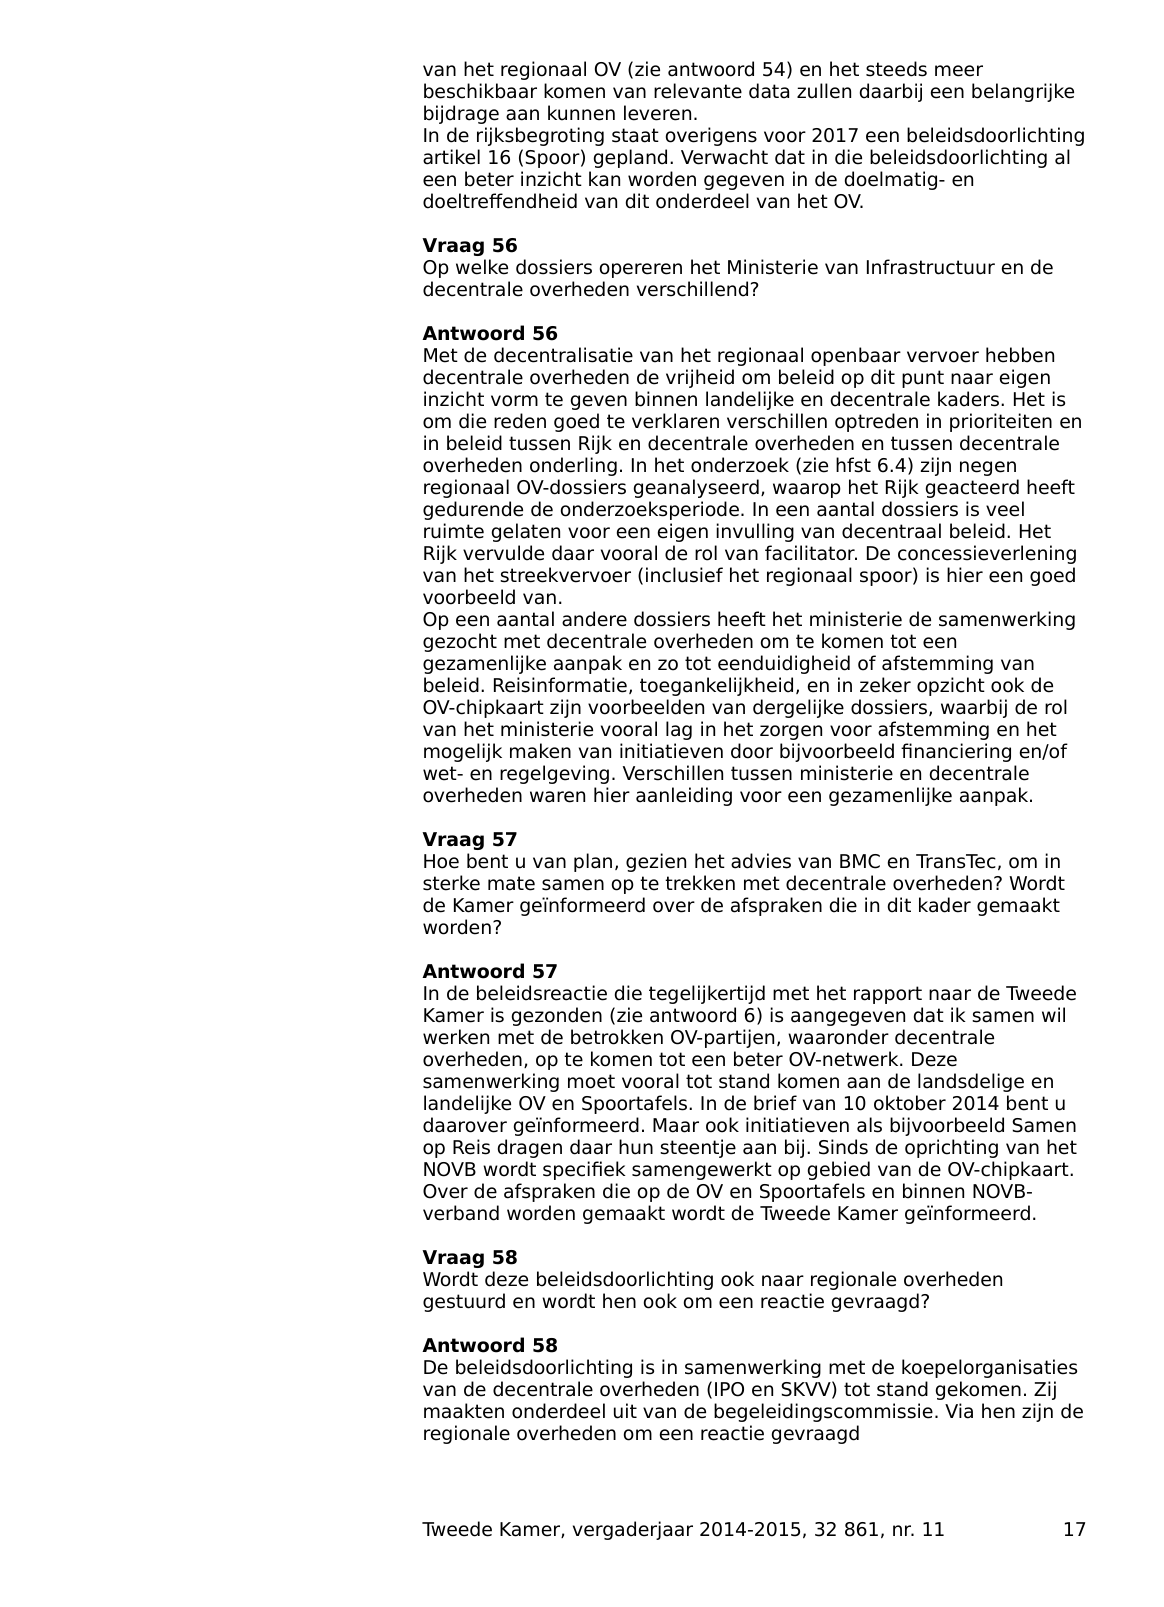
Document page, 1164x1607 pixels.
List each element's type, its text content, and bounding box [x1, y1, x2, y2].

text Antwoord 56 [422, 323, 1087, 345]
text Wordt deze beleidsdoorlichting ook naar regionale overheden gestuurd en wordt hen ook om een reactie gevraagd? [422, 1269, 1087, 1313]
text De beleidsdoorlichting is in samenwerking met de koepelorganisaties van de decentrale overheden (IPO en SKVV) tot stand gekomen. Zij maakten onderdeel uit van de begeleidingscommissie. Via hen zijn de regionale overheden om een reactie gevraagd [422, 1357, 1087, 1445]
text van het regionaal OV (zie antwoord 54) en het steeds meer beschikbaar komen van relevante data zullen daarbij een belangrijke bijdrage aan kunnen leveren. [422, 59, 1087, 125]
text In de beleidsreactie die tegelijkertijd met het rapport naar de Tweede Kamer is gezonden (zie antwoord 6) is aangegeven dat ik samen wil werken met de betrokken OV-partijen, waaronder decentrale overheden, op te komen tot een beter OV-netwerk. Deze samenwerking moet vooral tot stand komen aan de landsdelige en landelijke OV en Spoortafels. In de brief van 10 oktober 2014 bent u daarover geïnformeerd. Maar ook initiatieven als bijvoorbeeld Samen op Reis dragen daar hun steentje aan bij. Sinds de oprichting van het NOVB wordt specifiek samengewerkt op gebied van de OV-chipkaart. [422, 983, 1087, 1181]
text Op welke dossiers opereren het Ministerie van Infrastructuur en de decentrale overheden verschillend? [422, 257, 1087, 301]
text Hoe bent u van plan, gezien het advies van BMC en TransTec, om in sterke mate samen op te trekken met decentrale overheden? Wordt de Kamer geïnformeerd over de afspraken die in dit kader gemaakt worden? [422, 851, 1087, 939]
text Vraag 58 [422, 1247, 1087, 1269]
text Vraag 57 [422, 829, 1087, 851]
text Op een aantal andere dossiers heeft het ministerie de samenwerking gezocht met decentrale overheden om te komen tot een gezamenlijke aanpak en zo tot eenduidigheid of afstemming van beleid. Reisinformatie, toegankelijkheid, en in zeker opzicht ook de OV-chipkaart zijn voorbeelden van dergelijke dossiers, waarbij de rol van het ministerie vooral lag in het zorgen voor afstemming en het mogelijk maken van initiatieven door bijvoorbeeld financiering en/of wet- en regelgeving. Verschillen tussen ministerie en decentrale overheden waren hier aanleiding voor een gezamenlijke aanpak. [422, 609, 1087, 807]
text Vraag 56 [422, 235, 1087, 257]
text Over de afspraken die op de OV en Spoortafels en binnen NOVB-verband worden gemaakt wordt de Tweede Kamer geïnformeerd. [422, 1181, 1087, 1225]
text Met de decentralisatie van het regionaal openbaar vervoer hebben decentrale overheden de vrijheid om beleid op dit punt naar eigen inzicht vorm te geven binnen landelijke en decentrale kaders. Het is om die reden goed te verklaren verschillen optreden in prioriteiten en in beleid tussen Rijk en decentrale overheden en tussen decentrale overheden onderling. In het onderzoek (zie hfst 6.4) zijn negen regionaal OV-dossiers geanalyseerd, waarop het Rijk geacteerd heeft gedurende de onderzoeksperiode. In een aantal dossiers is veel ruimte gelaten voor een eigen invulling van decentraal beleid. Het Rijk vervulde daar vooral de rol van facilitator. De concessieverlening van het streekvervoer (inclusief het regionaal spoor) is hier een goed voorbeeld van. [422, 345, 1087, 609]
text In de rijksbegroting staat overigens voor 2017 een beleidsdoorlichting artikel 16 (Spoor) gepland. Verwacht dat in die beleidsdoorlichting al een beter inzicht kan worden gegeven in de doelmatig- en doeltreffendheid van dit onderdeel van het OV. [422, 125, 1087, 213]
text Antwoord 57 [422, 961, 1087, 983]
text Antwoord 58 [422, 1335, 1087, 1357]
